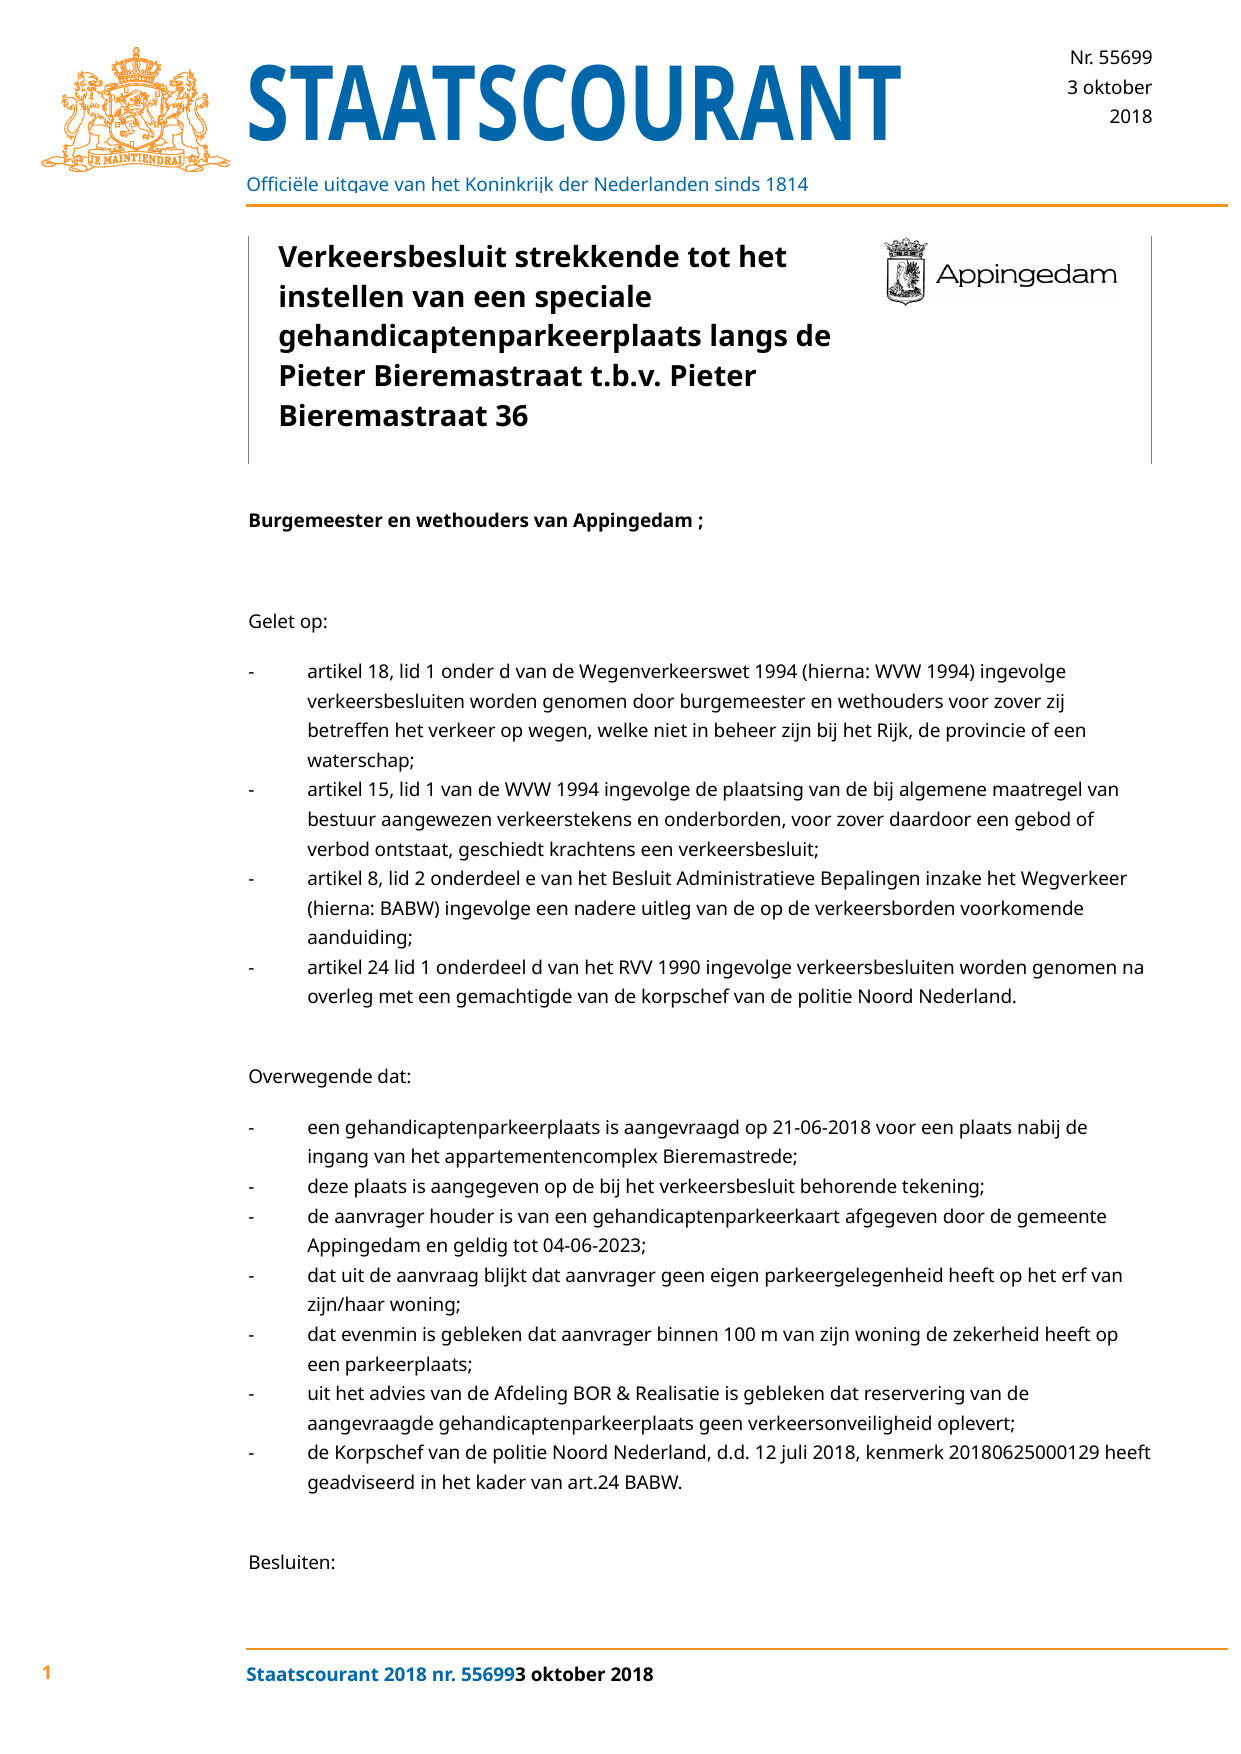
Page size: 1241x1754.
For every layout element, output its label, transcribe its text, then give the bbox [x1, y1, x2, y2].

list artikel 24 lid 1 onderdeel d van het RVV 1990 ingevolge verkeersbesluiten worden genomen na overleg met een gemachtigde van de korpschef van de politie Noord Nederland. [248, 954, 1152, 1009]
picture [41, 47, 231, 172]
list artikel 15, lid 1 van de WVW 1994 ingevolge de plaatsing van de bij algemene maatregel van bestuur aangewezen verkeerstekens en onderborden, voor zover daardoor een gebod of verbod ontstaat, geschiedt krachtens een verkeersbesluit; [248, 777, 1152, 861]
table_header [850, 236, 1151, 464]
list de aanvrager houder is van een gehandicaptenparkeerkaart afgegeven door de gemeente Appingedam en geldig tot 04-06-2023; [248, 1203, 1152, 1258]
list dat uit de aanvraag blijkt dat aanvrager geen eigen parkeergelegenheid heeft op het erf van zijn/haar woning; [248, 1262, 1152, 1317]
list dat evenmin is gebleken dat aanvrager binnen 100 m van zijn woning de zekerheid heeft op een parkeerplaats; [248, 1321, 1152, 1376]
picture [882, 236, 1119, 308]
list deze plaats is aangegeven op de bij het verkeersbesluit behorende tekening; [248, 1173, 1152, 1199]
list artikel 8, lid 2 onderdeel e van het Besluit Administratieve Bepalingen inzake het Wegverkeer (hierna: BABW) ingevolge een nadere uitleg van de op de verkeersborden voorkomende aanduiding; [248, 865, 1152, 950]
text Burgemeester en wethouders van Appingedam ; [248, 507, 1152, 533]
text Overwegende dat: [248, 1064, 1152, 1089]
text Gelet op: [248, 608, 1152, 633]
list artikel 18, lid 1 onder d van de Wegenverkeerswet 1994 (hierna: WVW 1994) ingevolge verkeersbesluiten worden genomen door burgemeester en wethouders voor zover zij betreffen het verkeer op wegen, welke niet in beheer zijn bij het Rijk, de provincie of een waterschap; [248, 658, 1152, 773]
table_header Verkeersbesluit strekkende tot het instellen van een speciale gehandicaptenparkeerplaats langs de Pieter Bieremastraat t.b.v. Pieter Bieremastraat 36 [249, 236, 850, 464]
text Besluiten: [248, 1549, 1152, 1575]
list uit het advies van de Afdeling BOR & Realisatie is gebleken dat reservering van de aangevraagde gehandicaptenparkeerplaats geen verkeersonveiligheid oplevert; [248, 1380, 1152, 1436]
list de Korpschef van de politie Noord Nederland, d.d. 12 juli 2018, kenmerk 20180625000129 heeft geadviseerd in het kader van art.24 BABW. [248, 1439, 1152, 1495]
list een gehandicaptenparkeerplaats is aangevraagd op 21-06-2018 voor een plaats nabij de ingang van het appartementencomplex Bieremastrede; [248, 1114, 1152, 1169]
